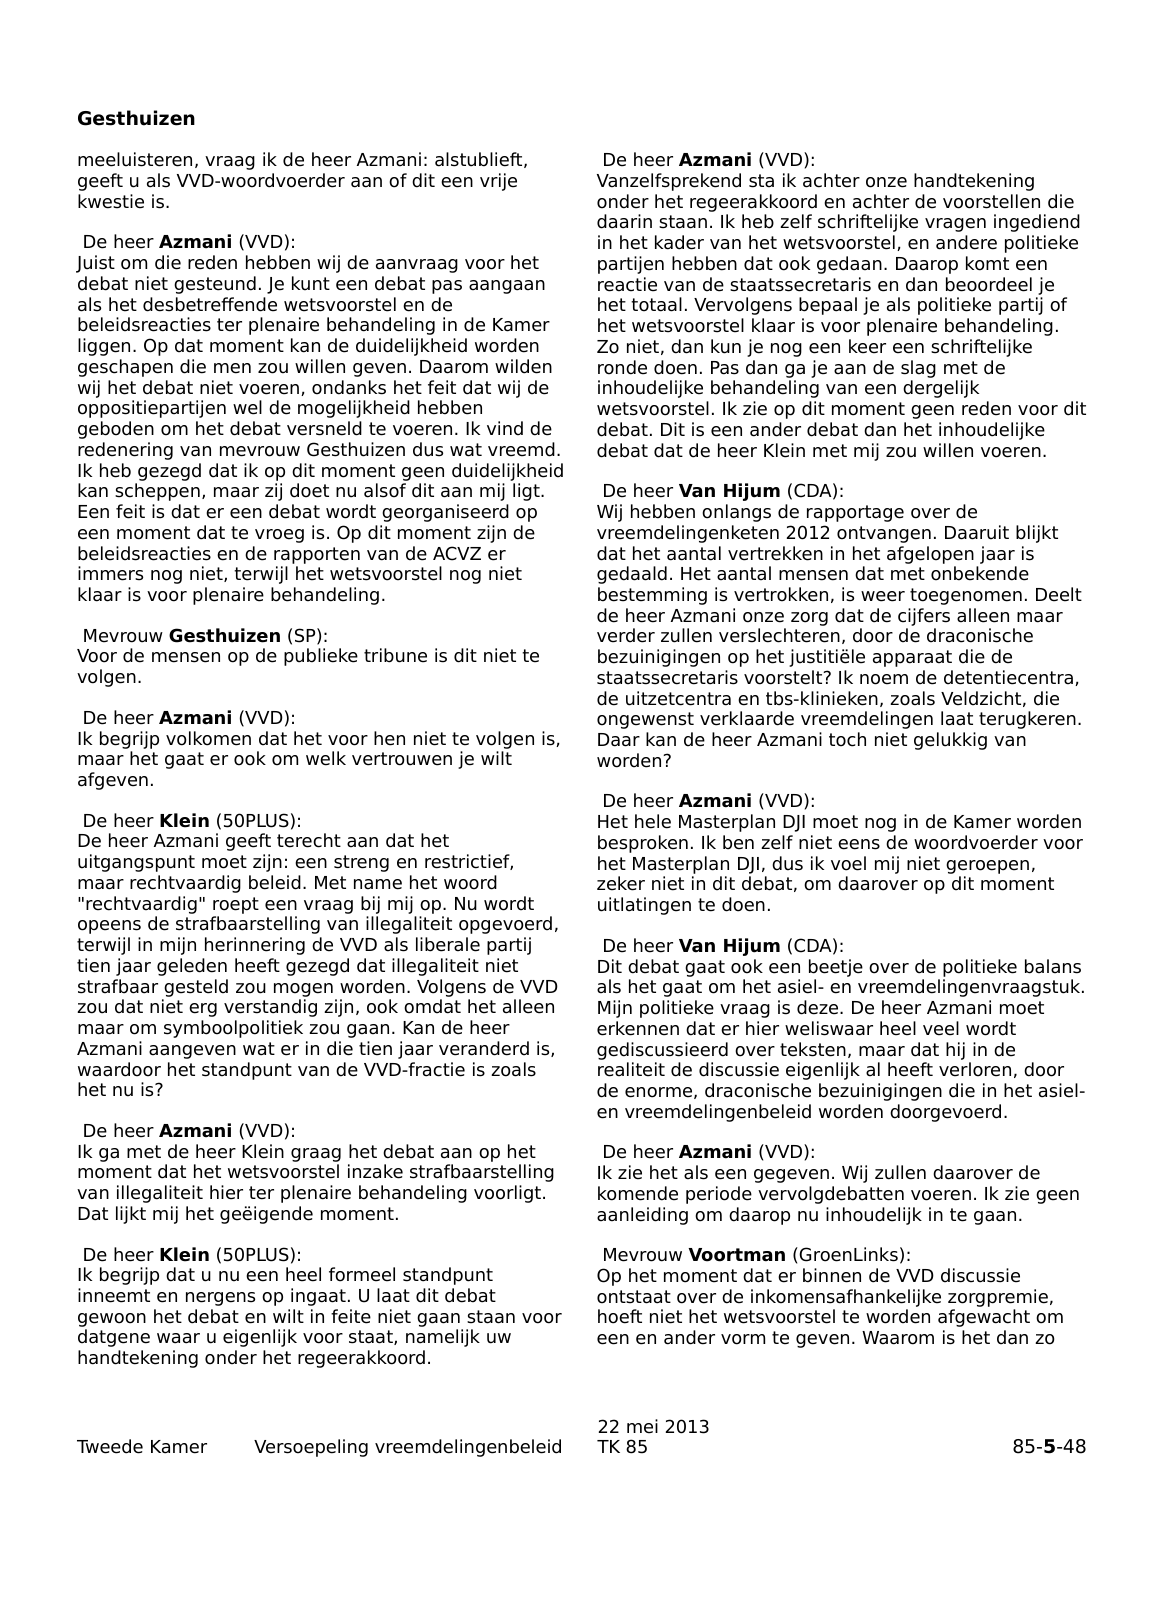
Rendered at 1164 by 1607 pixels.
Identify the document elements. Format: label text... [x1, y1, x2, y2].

text De heer Klein (50PLUS): [77, 811, 567, 831]
text Ik ga met de heer Klein graag het debat aan op het moment dat het wetsvoorstel inzake strafbaarstelling van illegaliteit hier ter plenaire behandeling voorligt. Dat lijkt mij het geëigende moment. [77, 1142, 567, 1224]
text Dit debat gaat ook een beetje over de politieke balans als het gaat om het asiel- en vreemdelingenvraagstuk. Mijn politieke vraag is deze. De heer Azmani moet erkennen dat er hier weliswaar heel veel wordt gediscussieerd over teksten, maar dat hij in de realiteit de discussie eigenlijk al heeft verloren, door de enorme, draconische bezuinigingen die in het asiel- en vreemdelingenbeleid worden doorgevoerd. [596, 956, 1087, 1122]
text Mevrouw Gesthuizen (SP): [77, 626, 567, 646]
text De heer Van Hijum (CDA): [596, 481, 1087, 502]
text Ik begrijp dat u nu een heel formeel standpunt inneemt en nergens op ingaat. U laat dit debat gewoon het debat en wilt in feite niet gaan staan voor datgene waar u eigenlijk voor staat, namelijk uw handtekening onder het regeerakkoord. [77, 1265, 567, 1369]
text De heer Azmani (VVD): [596, 150, 1087, 171]
text De heer Van Hijum (CDA): [596, 936, 1087, 956]
text Het hele Masterplan DJI moet nog in de Kamer worden besproken. Ik ben zelf niet eens de woordvoerder voor het Masterplan DJI, dus ik voel mij niet geroepen, zeker niet in dit debat, om daarover op dit moment uitlatingen te doen. [596, 812, 1087, 916]
text Op het moment dat er binnen de VVD discussie ontstaat over de inkomensafhankelijke zorgpremie, hoeft niet het wetsvoorstel te worden afgewacht om een en ander vorm te geven. Waarom is het dan zo [596, 1266, 1087, 1349]
text De heer Azmani (VVD): [596, 1142, 1087, 1163]
text Voor de mensen op de publieke tribune is dit niet te volgen. [77, 646, 567, 688]
text De heer Azmani geeft terecht aan dat het uitgangspunt moet zijn: een streng en restrictief, maar rechtvaardig beleid. Met name het woord "rechtvaardig" roept een vraag bij mij op. Nu wordt opeens de strafbaarstelling van illegaliteit opgevoerd, terwijl in mijn herinnering de VVD als liberale partij tien jaar geleden heeft gezegd dat illegaliteit niet strafbaar gesteld zou mogen worden. Volgens de VVD zou dat niet erg verstandig zijn, ook omdat het alleen maar om symboolpolitiek zou gaan. Kan de heer Azmani aangeven wat er in die tien jaar veranderd is, waardoor het standpunt van de VVD-fractie is zoals het nu is? [77, 831, 567, 1101]
text Ik zie het als een gegeven. Wij zullen daarover de komende periode vervolgdebatten voeren. Ik zie geen aanleiding om daarop nu inhoudelijk in te gaan. [596, 1163, 1087, 1225]
text De heer Klein (50PLUS): [77, 1244, 567, 1265]
text Mevrouw Voortman (GroenLinks): [596, 1245, 1087, 1266]
text De heer Azmani (VVD): [77, 232, 567, 253]
text Ik begrijp volkomen dat het voor hen niet te volgen is, maar het gaat er ook om welk vertrouwen je wilt afgeven. [77, 728, 567, 791]
text De heer Azmani (VVD): [77, 1121, 567, 1142]
text De heer Azmani (VVD): [77, 708, 567, 728]
text meeluisteren, vraag ik de heer Azmani: alstublieft, geeft u als VVD-woordvoerder aan of dit een vrije kwestie is. [77, 150, 567, 212]
text Juist om die reden hebben wij de aanvraag voor het debat niet gesteund. Je kunt een debat pas aangaan als het desbetreffende wetsvoorstel en de beleidsreacties ter plenaire behandeling in de Kamer liggen. Op dat moment kan de duidelijkheid worden geschapen die men zou willen geven. Daarom wilden wij het debat niet voeren, ondanks het feit dat wij de oppositiepartijen wel de mogelijkheid hebben geboden om het debat versneld te voeren. Ik vind de redenering van mevrouw Gesthuizen dus wat vreemd. Ik heb gezegd dat ik op dit moment geen duidelijkheid kan scheppen, maar zij doet nu alsof dit aan mij ligt. Een feit is dat er een debat wordt georganiseerd op een moment dat te vroeg is. Op dit moment zijn de beleidsreacties en de rapporten van de ACVZ er immers nog niet, terwijl het wetsvoorstel nog niet klaar is voor plenaire behandeling. [77, 253, 567, 606]
text De heer Azmani (VVD): [596, 791, 1087, 812]
text Wij hebben onlangs de rapportage over de vreemdelingenketen 2012 ontvangen. Daaruit blijkt dat het aantal vertrekken in het afgelopen jaar is gedaald. Het aantal mensen dat met onbekende bestemming is vertrokken, is weer toegenomen. Deelt de heer Azmani onze zorg dat de cijfers alleen maar verder zullen verslechteren, door de draconische bezuinigingen op het justitiële apparaat die de staatssecretaris voorstelt? Ik noem de detentiecentra, de uitzetcentra en tbs-klinieken, zoals Veldzicht, die ongewenst verklaarde vreemdelingen laat terugkeren. Daar kan de heer Azmani toch niet gelukkig van worden? [596, 502, 1087, 771]
text Vanzelfsprekend sta ik achter onze handtekening onder het regeerakkoord en achter de voorstellen die daarin staan. Ik heb zelf schriftelijke vragen ingediend in het kader van het wetsvoorstel, en andere politieke partijen hebben dat ook gedaan. Daarop komt een reactie van de staatssecretaris en dan beoordeel je het totaal. Vervolgens bepaal je als politieke partij of het wetsvoorstel klaar is voor plenaire behandeling. Zo niet, dan kun je nog een keer een schriftelijke ronde doen. Pas dan ga je aan de slag met de inhoudelijke behandeling van een dergelijk wetsvoorstel. Ik zie op dit moment geen reden voor dit debat. Dit is een ander debat dan het inhoudelijke debat dat de heer Klein met mij zou willen voeren. [596, 171, 1087, 461]
